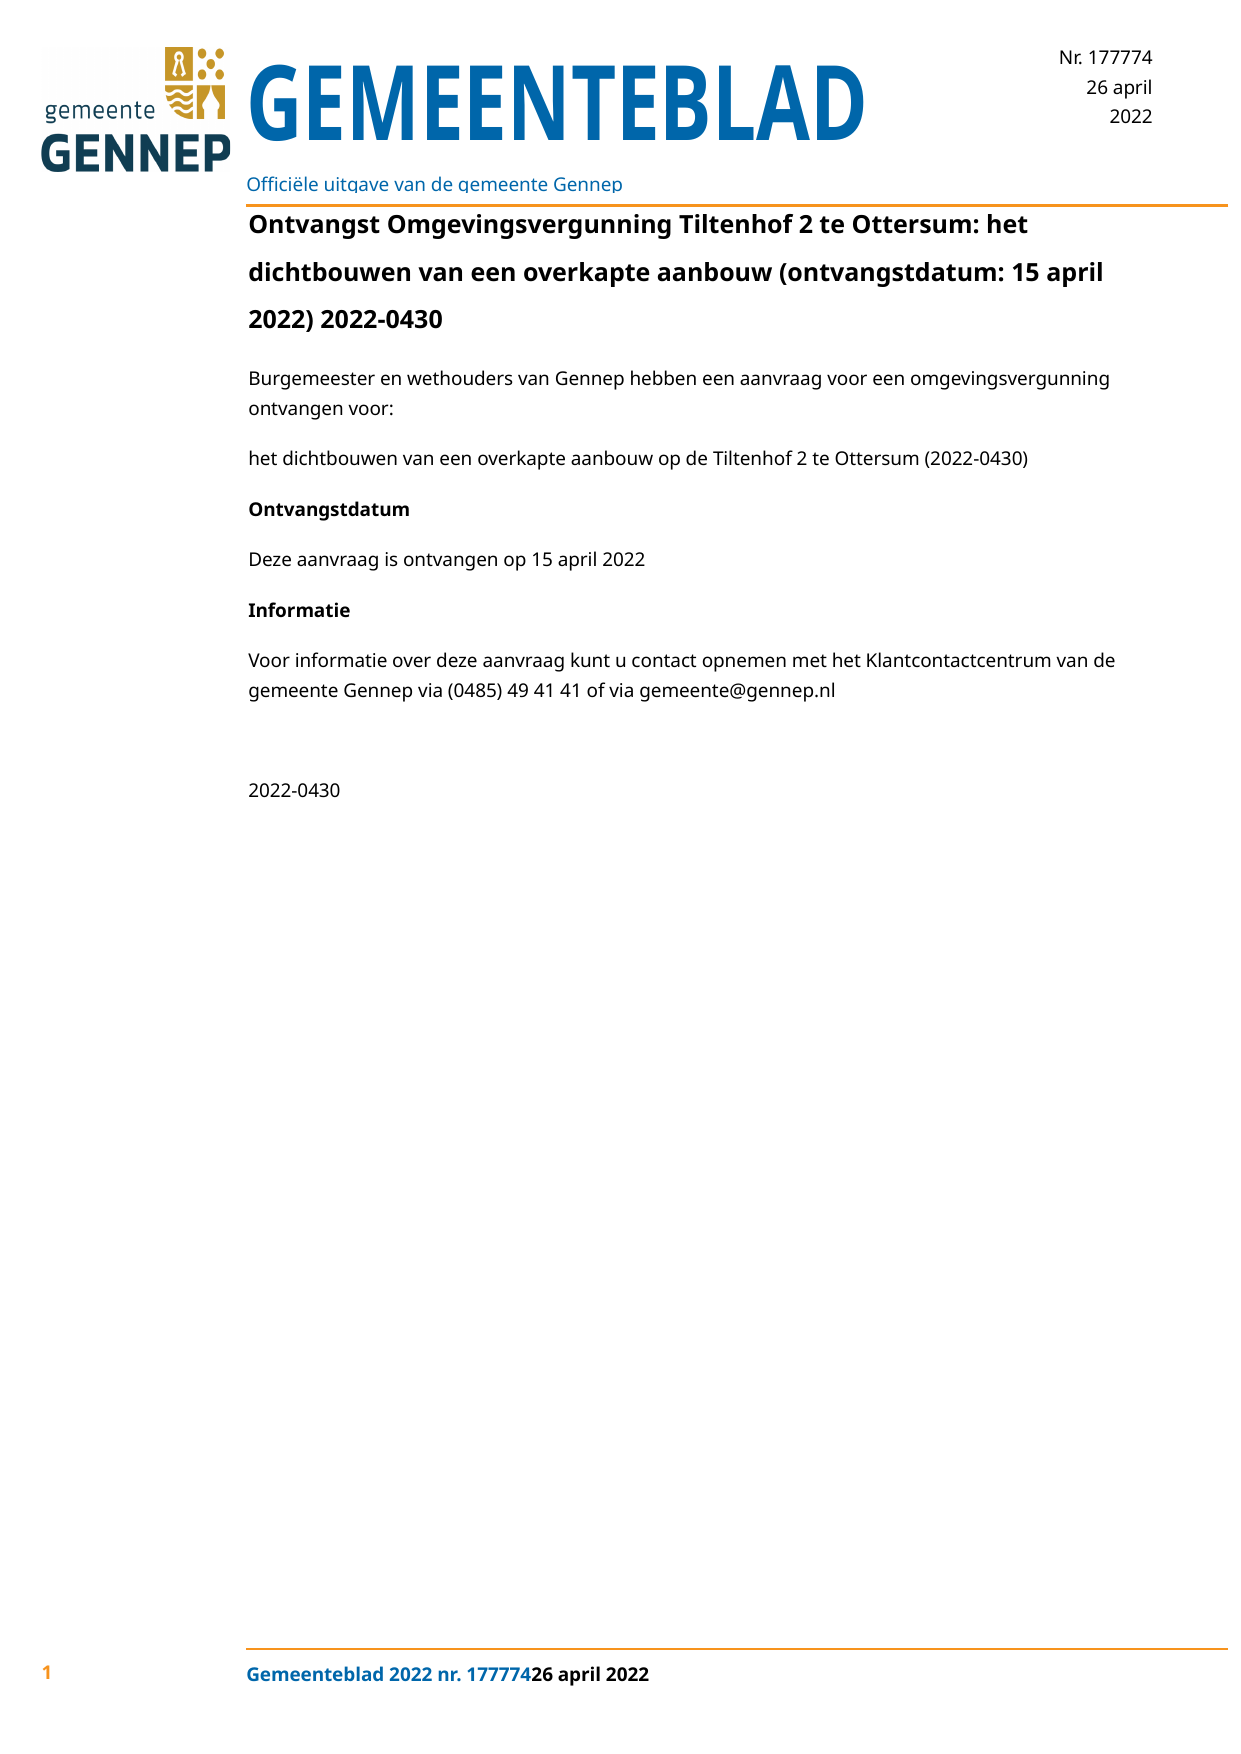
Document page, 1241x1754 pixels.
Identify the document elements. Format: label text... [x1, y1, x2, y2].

text 2022-0430 [248, 778, 1152, 803]
picture [41, 47, 231, 172]
text het dichtbouwen van een overkapte aanbouw op de Tiltenhof 2 te Ottersum (2022-0430) [248, 446, 1152, 471]
text Informatie [248, 597, 1152, 622]
text Ontvangstdatum [248, 496, 1152, 522]
text Voor informatie over deze aanvraag kunt u contact opnemen met het Klantcontactcentrum van de gemeente Gennep via (0485) 49 41 41 of via gemeente@gennep.nl [248, 647, 1152, 702]
text Burgemeester en wethouders van Gennep hebben een aanvraag voor een omgevingsvergunning ontvangen voor: [248, 366, 1152, 421]
text Ontvangst Omgevingsvergunning Tiltenhof 2 te Ottersum: het dichtbouwen van een overkapte aanbouw (ontvangstdatum: 15 april 2022) 2022-0430 [248, 207, 1152, 336]
text Deze aanvraag is ontvangen op 15 april 2022 [248, 546, 1152, 572]
